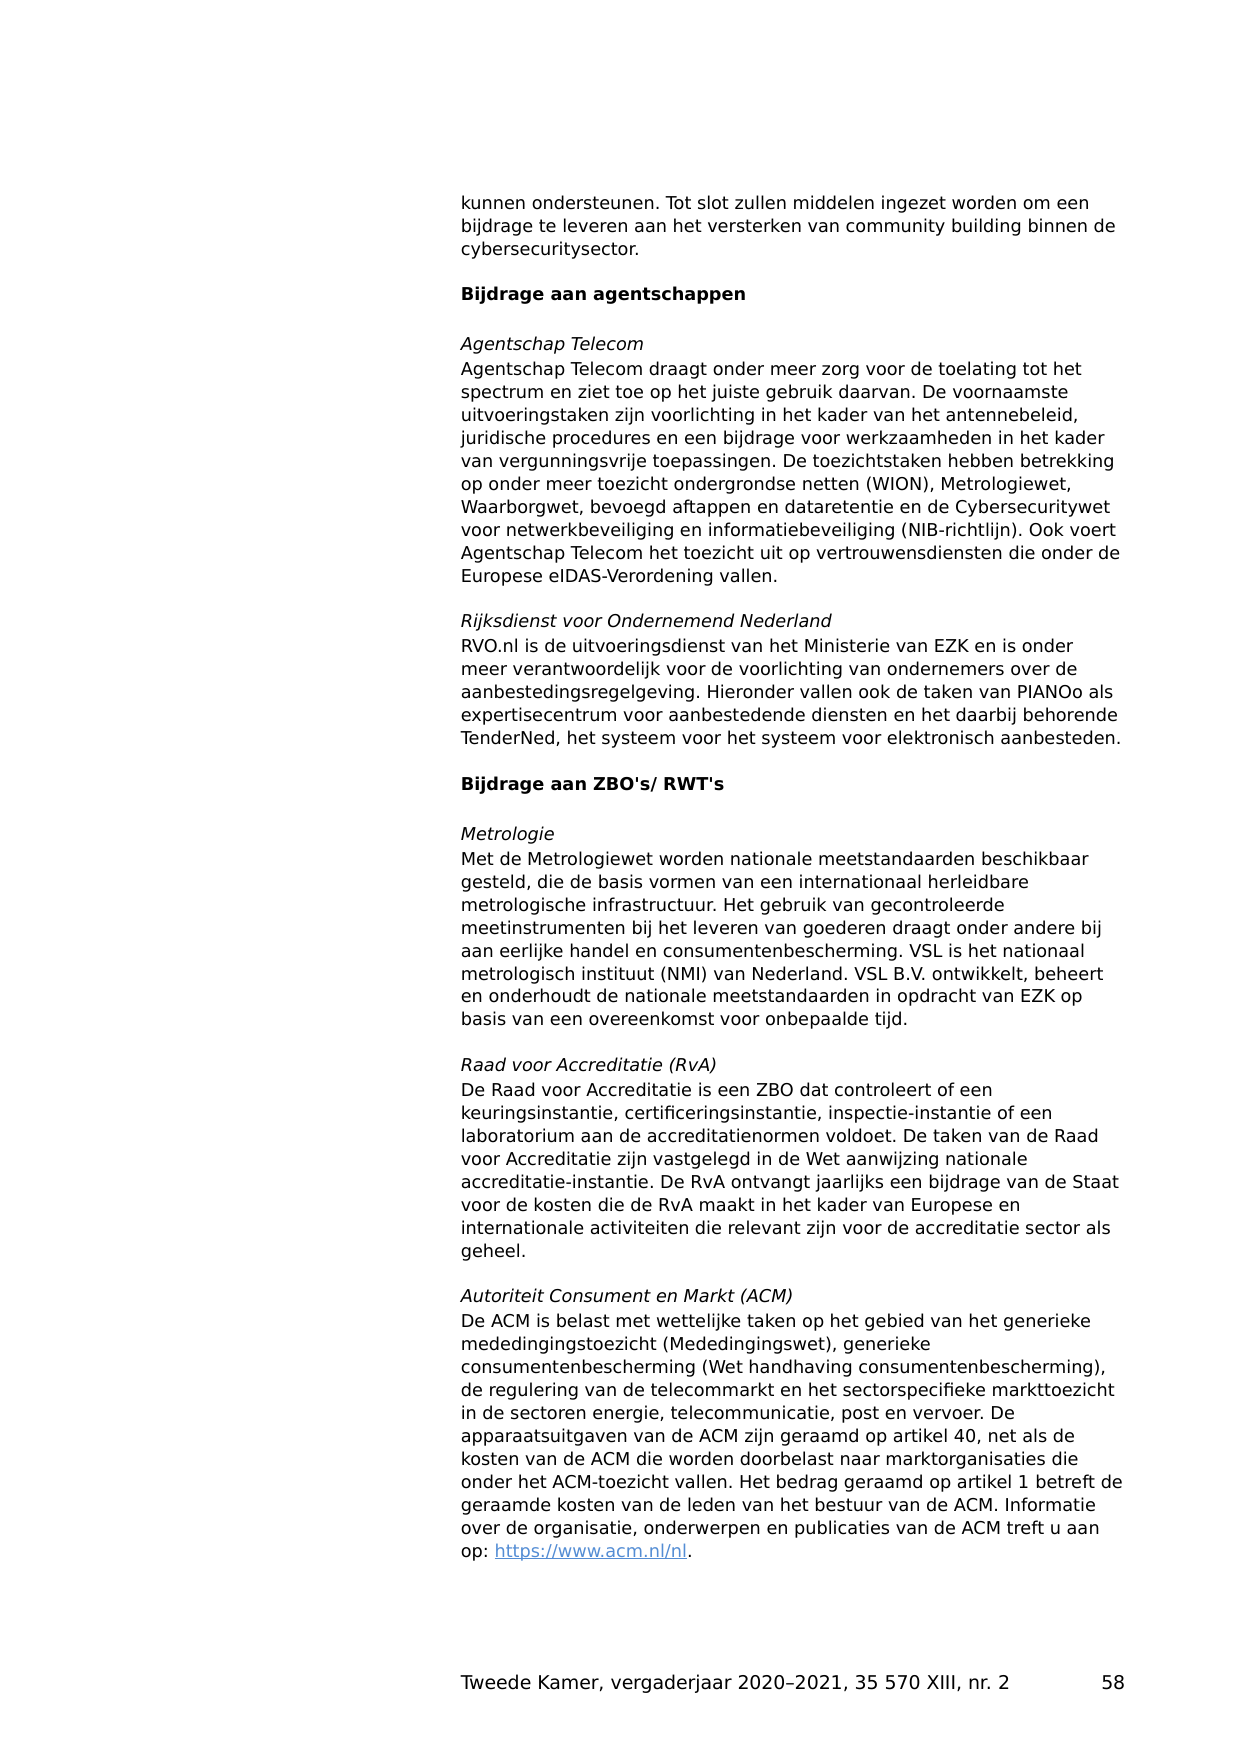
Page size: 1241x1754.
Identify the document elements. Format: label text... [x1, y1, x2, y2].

text De ACM is belast met wettelijke taken op het gebied van het generieke mededingingstoezicht (Mededingingswet), generieke consumentenbescherming (Wet handhaving consumentenbescherming), de regulering van de telecommarkt en het sectorspecifieke markttoezicht in de sectoren energie, telecommunicatie, post en vervoer. De apparaatsuitgaven van de ACM zijn geraamd op artikel 40, net als de kosten van de ACM die worden doorbelast naar marktorganisaties die onder het ACM-toezicht vallen. Het bedrag geraamd op artikel 1 betreft de geraamde kosten van de leden van het bestuur van de ACM. Informatie over de organisatie, onderwerpen en publicaties van de ACM treft u aan op: https://www.acm.nl/nl. [461, 1309, 1125, 1562]
text kunnen ondersteunen. Tot slot zullen middelen ingezet worden om een bijdrage te leveren aan het versterken van community building binnen de cybersecuritysector. [461, 191, 1125, 259]
text Agentschap Telecom [461, 332, 1125, 355]
text Autoriteit Consument en Markt (ACM) [461, 1284, 1125, 1307]
text Bijdrage aan agentschappen [461, 282, 1125, 305]
text Raad voor Accreditatie (RvA) [461, 1053, 1125, 1076]
text Rijksdienst voor Ondernemend Nederland [461, 609, 1125, 632]
text Agentschap Telecom draagt onder meer zorg voor de toelating tot het spectrum en ziet toe op het juiste gebruik daarvan. De voornaamste uitvoeringstaken zijn voorlichting in het kader van het antennebeleid, juridische procedures en een bijdrage voor werkzaamheden in het kader van vergunningsvrije toepassingen. De toezichtstaken hebben betrekking op onder meer toezicht ondergrondse netten (WION), Metrologiewet, Waarborgwet, bevoegd aftappen en dataretentie en de Cybersecuritywet voor netwerkbeveiliging en informatiebeveiliging (NIB-richtlijn). Ook voert Agentschap Telecom het toezicht uit op vertrouwensdiensten die onder de Europese eIDAS-Verordening vallen. [461, 357, 1125, 587]
text Metrologie [461, 822, 1125, 845]
text RVO.nl is de uitvoeringsdienst van het Ministerie van EZK en is onder meer verantwoordelijk voor de voorlichting van ondernemers over de aanbestedingsregelgeving. Hieronder vallen ook de taken van PIANOo als expertisecentrum voor aanbestedende diensten en het daarbij behorende TenderNed, het systeem voor het systeem voor elektronisch aanbesteden. [461, 634, 1125, 749]
text De Raad voor Accreditatie is een ZBO dat controleert of een keuringsinstantie, certificeringsinstantie, inspectie-instantie of een laboratorium aan de accreditatienormen voldoet. De taken van de Raad voor Accreditatie zijn vastgelegd in de Wet aanwijzing nationale accreditatie-instantie. De RvA ontvangt jaarlijks een bijdrage van de Staat voor de kosten die de RvA maakt in het kader van Europese en internationale activiteiten die relevant zijn voor de accreditatie sector als geheel. [461, 1078, 1125, 1262]
text Met de Metrologiewet worden nationale meetstandaarden beschikbaar gesteld, die de basis vormen van een internationaal herleidbare metrologische infrastructuur. Het gebruik van gecontroleerde meetinstrumenten bij het leveren van goederen draagt onder andere bij aan eerlijke handel en consumentenbescherming. VSL is het nationaal metrologisch instituut (NMI) van Nederland. VSL B.V. ontwikkelt, beheert en onderhoudt de nationale meetstandaarden in opdracht van EZK op basis van een overeenkomst voor onbepaalde tijd. [461, 847, 1125, 1030]
text Bijdrage aan ZBO's/ RWT's [461, 772, 1125, 795]
